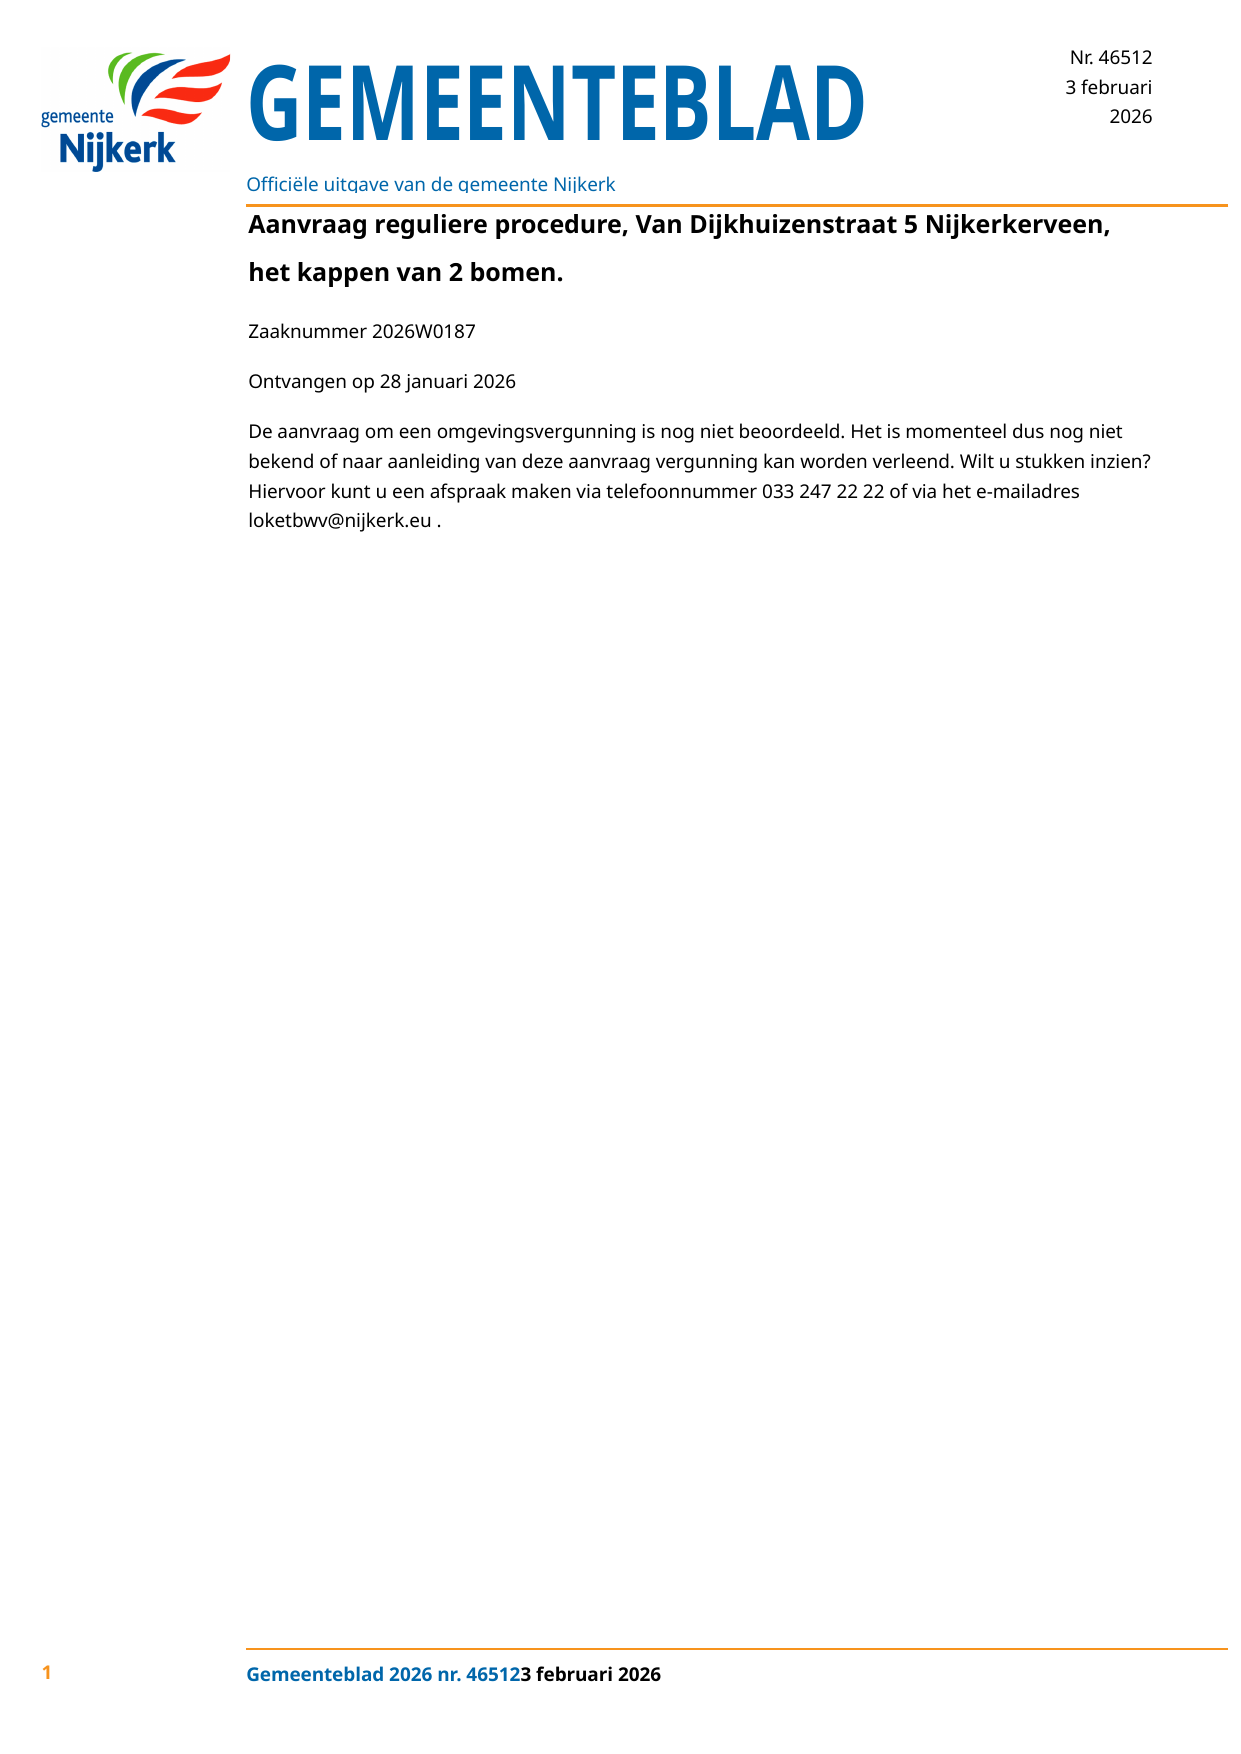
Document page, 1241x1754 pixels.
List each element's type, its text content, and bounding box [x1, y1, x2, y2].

picture [41, 47, 231, 172]
text Zaaknummer 2026W0187 [248, 318, 1152, 344]
text Aanvraag reguliere procedure, Van Dijkhuizenstraat 5 Nijkerkerveen, het kappen van 2 bomen. [248, 207, 1152, 288]
text Ontvangen op 28 januari 2026 [248, 368, 1152, 394]
text De aanvraag om een omgevingsvergunning is nog niet beoordeeld. Het is momenteel dus nog niet bekend of naar aanleiding van deze aanvraag vergunning kan worden verleend. Wilt u stukken inzien? Hiervoor kunt u een afspraak maken via telefoonnummer 033 247 22 22 of via het e-mailadres loketbwv@nijkerk.eu . [248, 419, 1152, 533]
